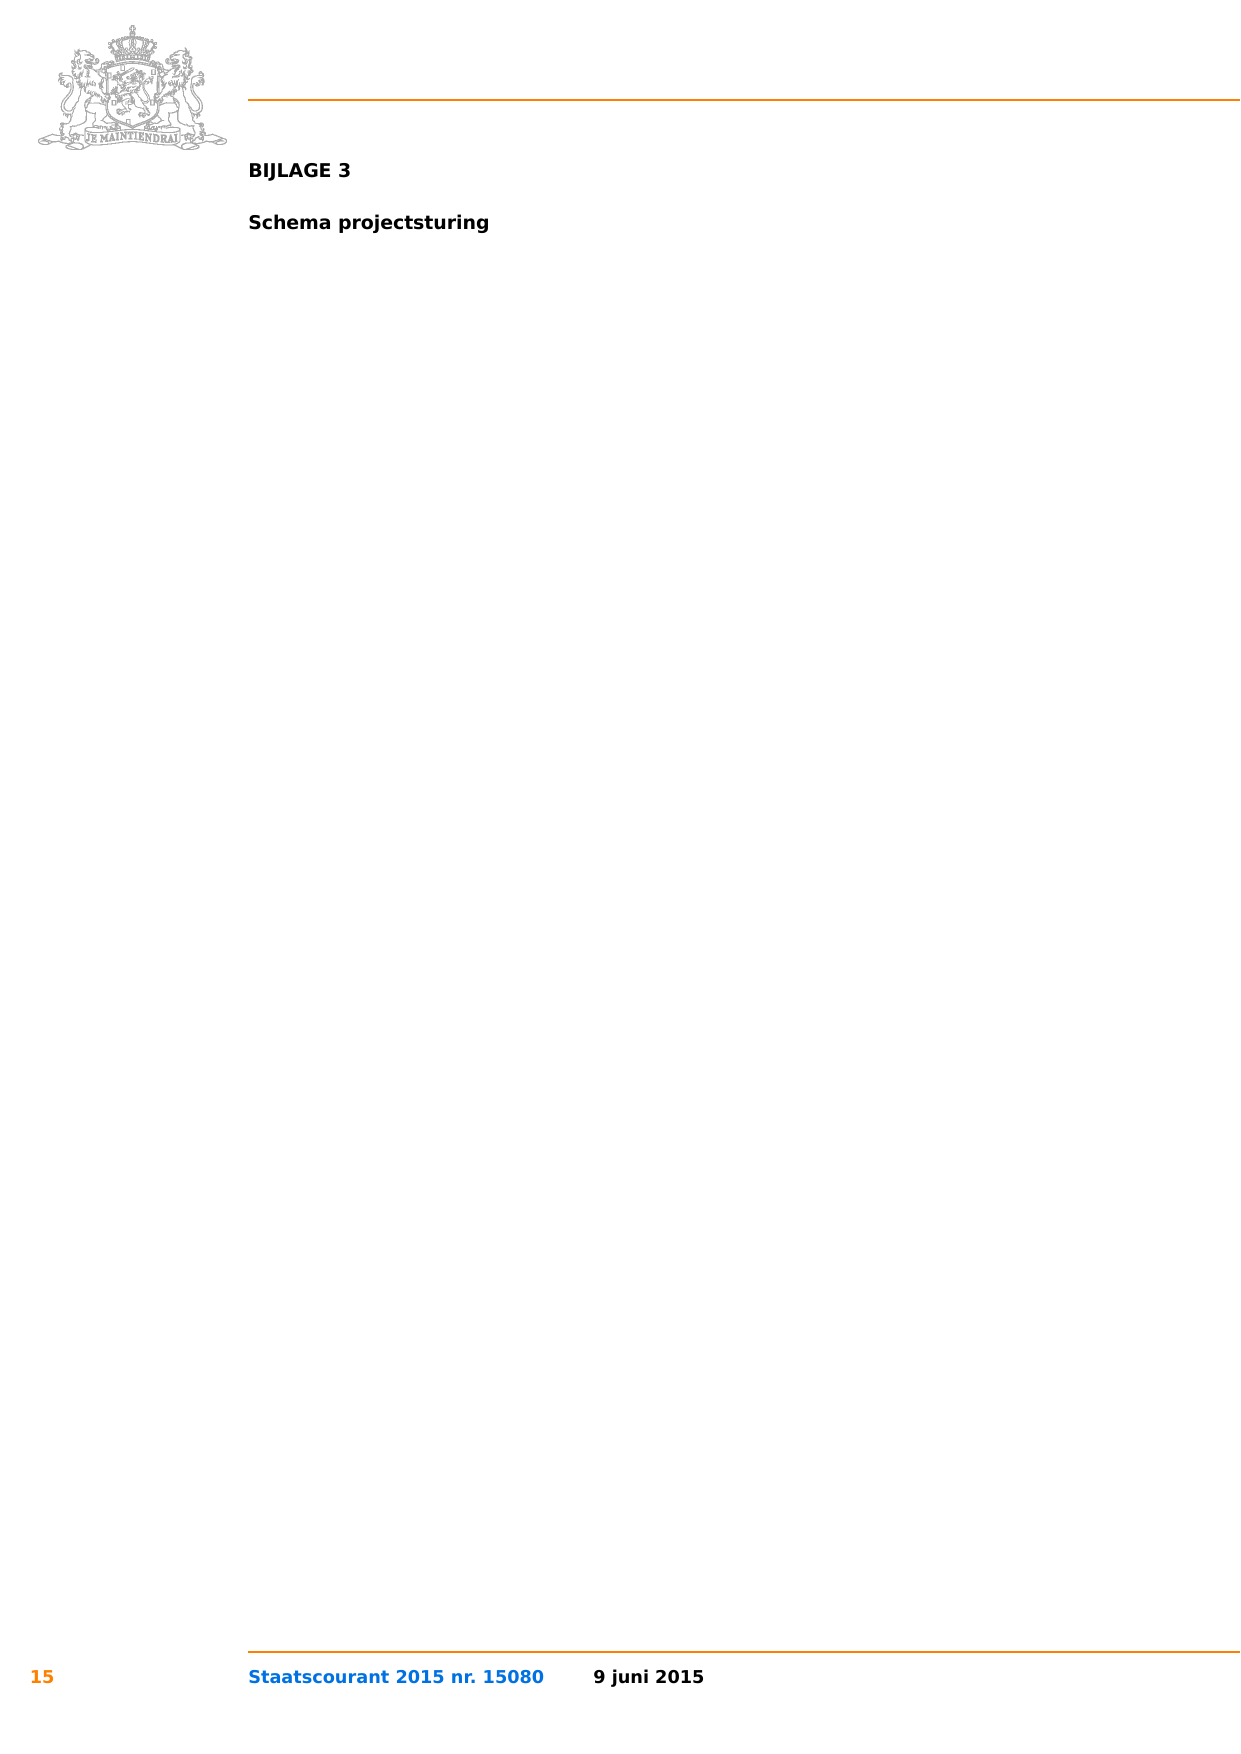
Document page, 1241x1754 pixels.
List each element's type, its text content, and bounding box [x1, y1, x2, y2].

subtitle BIJLAGE 3 [248, 160, 1163, 182]
picture [38, 25, 227, 150]
subtitle Schema projectsturing [248, 212, 1163, 234]
